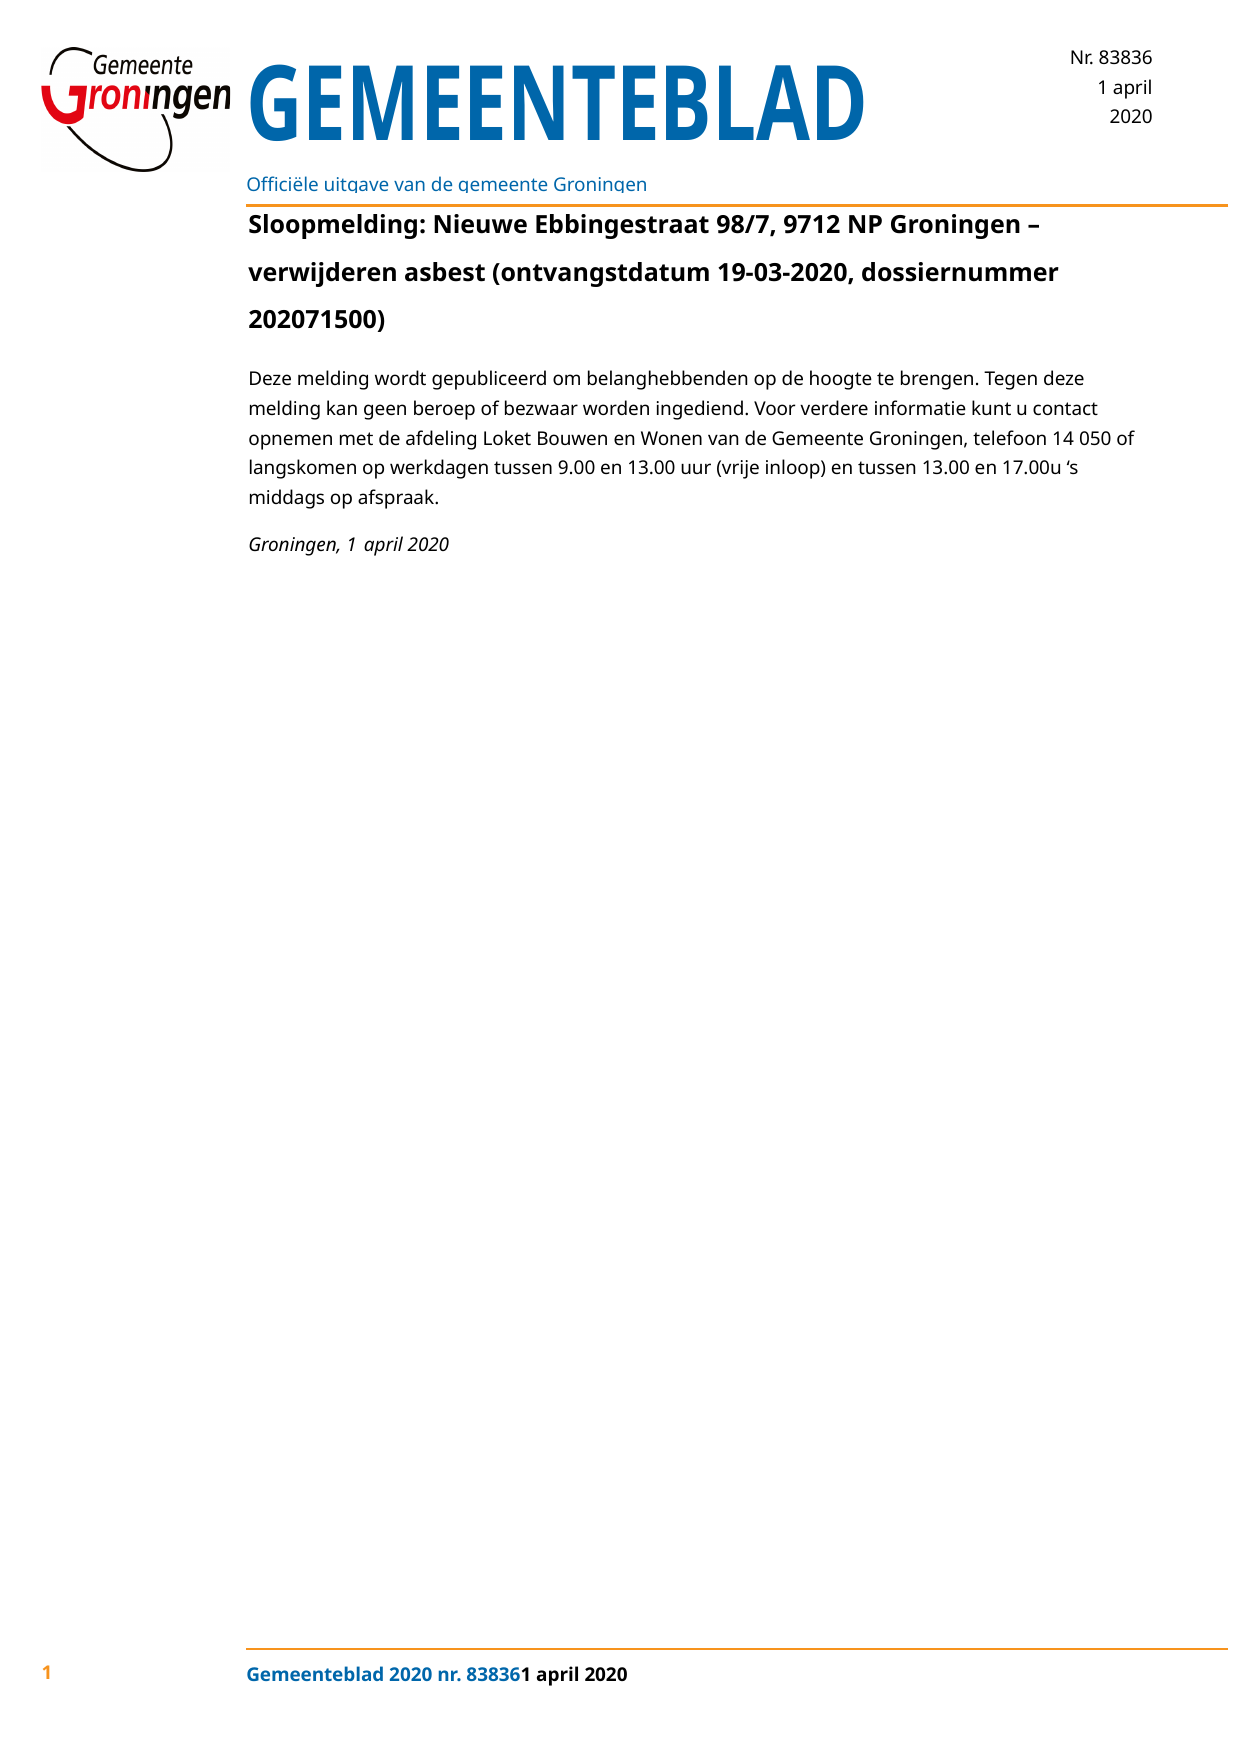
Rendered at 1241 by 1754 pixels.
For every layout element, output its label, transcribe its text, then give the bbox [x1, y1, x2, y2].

text Sloopmelding: Nieuwe Ebbingestraat 98/7, 9712 NP Groningen – verwijderen asbest (ontvangstdatum 19-03-2020, dossiernummer 202071500) [248, 207, 1152, 336]
text Groningen, 1 april 2020 [248, 532, 1152, 557]
picture [41, 47, 231, 172]
text Deze melding wordt gepubliceerd om belanghebbenden op de hoogte te brengen. Tegen deze melding kan geen beroep of bezwaar worden ingediend. Voor verdere informatie kunt u contact opnemen met de afdeling Loket Bouwen en Wonen van de Gemeente Groningen, telefoon 14 050 of langskomen op werkdagen tussen 9.00 en 13.00 uur (vrije inloop) en tussen 13.00 en 17.00u ‘s middags op afspraak. [248, 366, 1152, 509]
